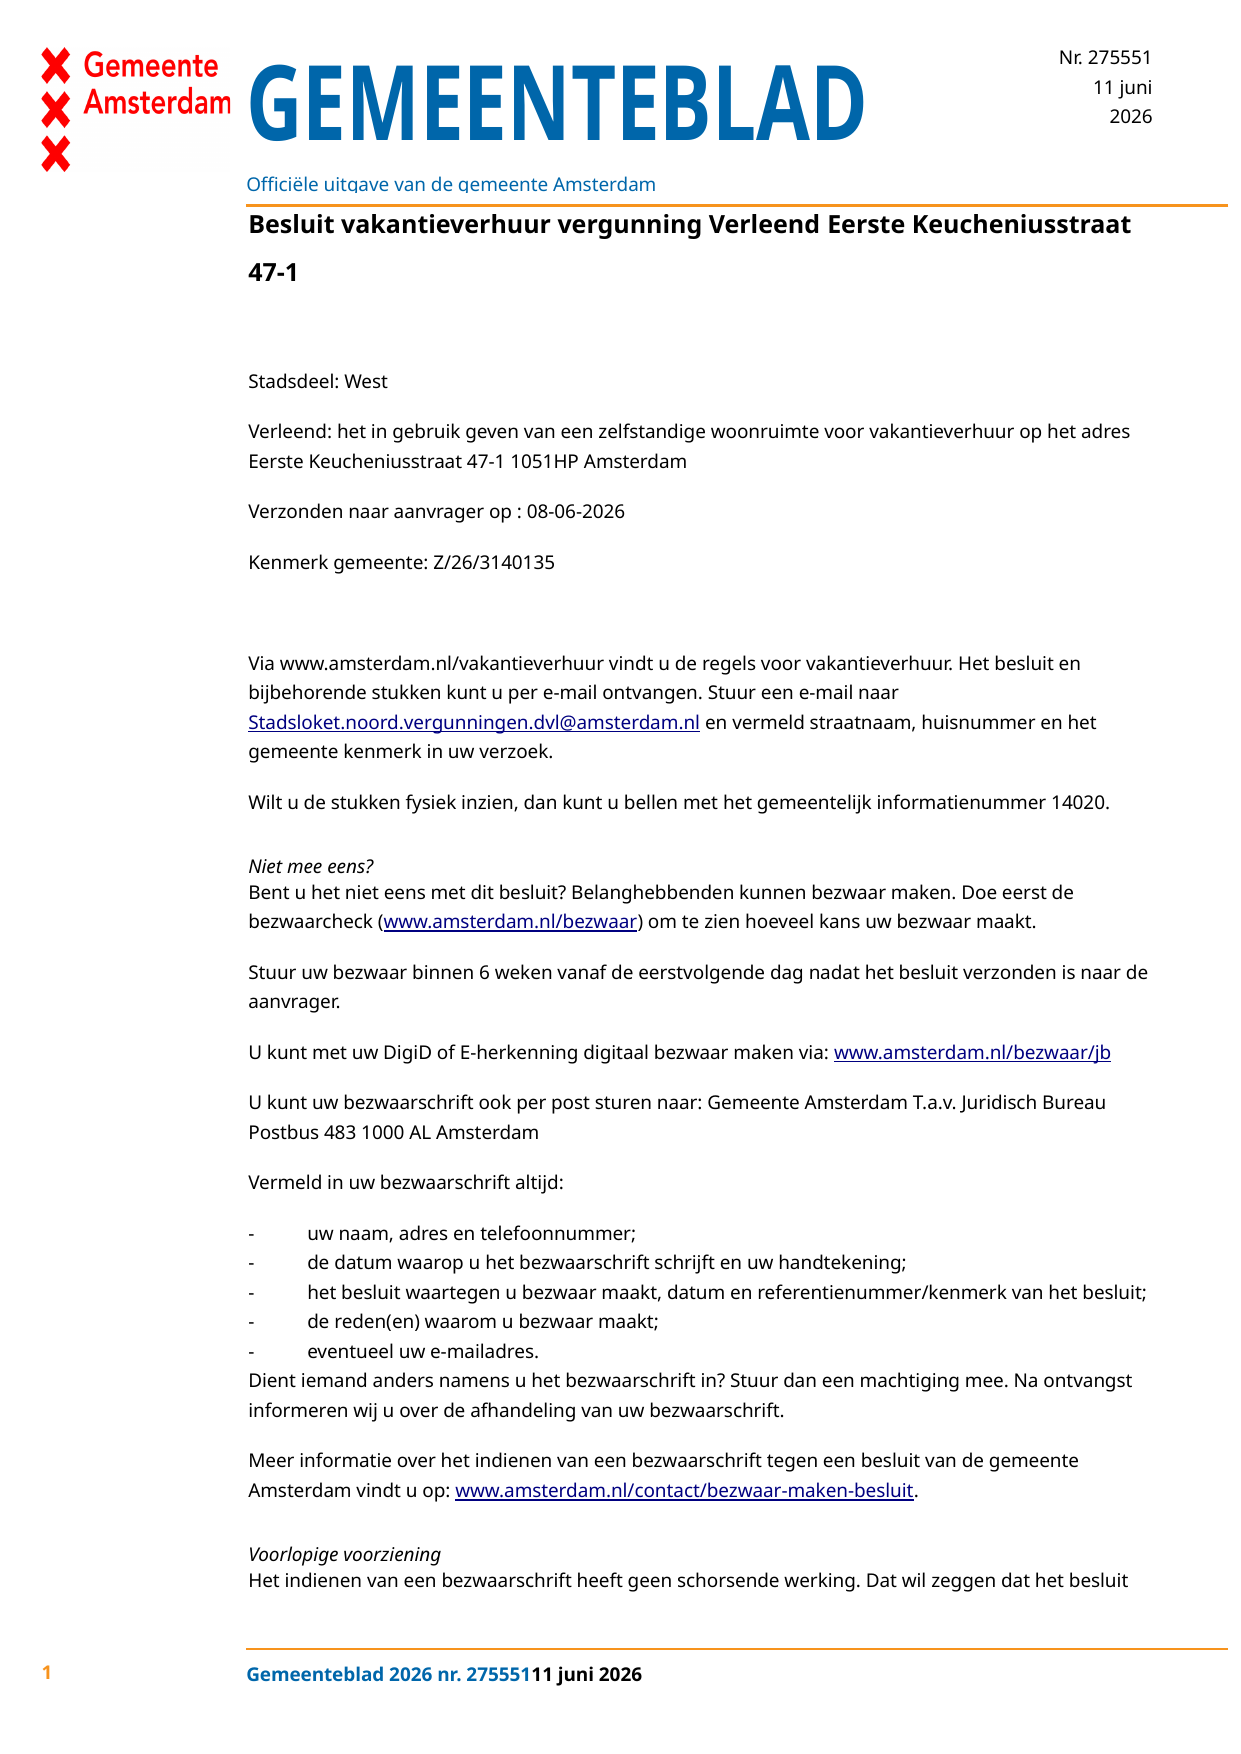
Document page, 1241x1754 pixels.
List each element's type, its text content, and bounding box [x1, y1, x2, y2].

text Niet mee eens? [248, 853, 1152, 879]
text Voorlopige voorziening [248, 1541, 1152, 1567]
text Meer informatie over het indienen van een bezwaarschrift tegen een besluit van de gemeente Amsterdam vindt u op: www.amsterdam.nl/contact/bezwaar-maken-besluit. [248, 1448, 1152, 1503]
text Wilt u de stukken fysiek inzien, dan kunt u bellen met het gemeentelijk informatienummer 14020. [248, 789, 1152, 815]
list het besluit waartegen u bezwaar maakt, datum en referentienummer/kenmerk van het besluit; [248, 1279, 1152, 1304]
text Stadsdeel: West [248, 368, 1152, 394]
text U kunt uw bezwaarschrift ook per post sturen naar: Gemeente Amsterdam T.a.v. Juridisch Bureau Postbus 483 1000 AL Amsterdam [248, 1089, 1152, 1144]
text U kunt met uw DigiD of E-herkenning digitaal bezwaar maken via: www.amsterdam.nl/bezwaar/jb [248, 1039, 1152, 1064]
text Verzonden naar aanvrager op : 08-06-2026 [248, 499, 1152, 524]
text Dient iemand anders namens u het bezwaarschrift in? Stuur dan een machtiging mee. Na ontvangst informeren wij u over de afhandeling van uw bezwaarschrift. [248, 1368, 1152, 1423]
list uw naam, adres en telefoonnummer; [248, 1220, 1152, 1245]
text Bent u het niet eens met dit besluit? Belanghebbenden kunnen bezwaar maken. Doe eerst de bezwaarcheck (www.amsterdam.nl/bezwaar) om te zien hoeveel kans uw bezwaar maakt. [248, 879, 1152, 934]
text Vermeld in uw bezwaarschrift altijd: [248, 1169, 1152, 1195]
text Verleend: het in gebruik geven van een zelfstandige woonruimte voor vakantieverhuur op het adres Eerste Keucheniusstraat 47-1 1051HP Amsterdam [248, 419, 1152, 474]
text Stuur uw bezwaar binnen 6 weken vanaf de eerstvolgende dag nadat het besluit verzonden is naar de aanvrager. [248, 959, 1152, 1014]
list de reden(en) waarom u bezwaar maakt; [248, 1308, 1152, 1334]
list eventueel uw e-mailadres. [248, 1338, 1152, 1364]
text Kenmerk gemeente: Z/26/3140135 [248, 549, 1152, 575]
picture [41, 47, 231, 172]
text Het indienen van een bezwaarschrift heeft geen schorsende werking. Dat wil zeggen dat het besluit [248, 1567, 1152, 1593]
text Via www.amsterdam.nl/vakantieverhuur vindt u de regels voor vakantieverhuur. Het besluit en bijbehorende stukken kunt u per e-mail ontvangen. Stuur een e-mail naar Stadsloket.noord.vergunningen.dvl@amsterdam.nl en vermeld straatnaam, huisnummer en het gemeente kenmerk in uw verzoek. [248, 650, 1152, 764]
text Besluit vakantieverhuur vergunning Verleend Eerste Keucheniusstraat 47-1 [248, 207, 1152, 288]
list de datum waarop u het bezwaarschrift schrijft en uw handtekening; [248, 1249, 1152, 1275]
